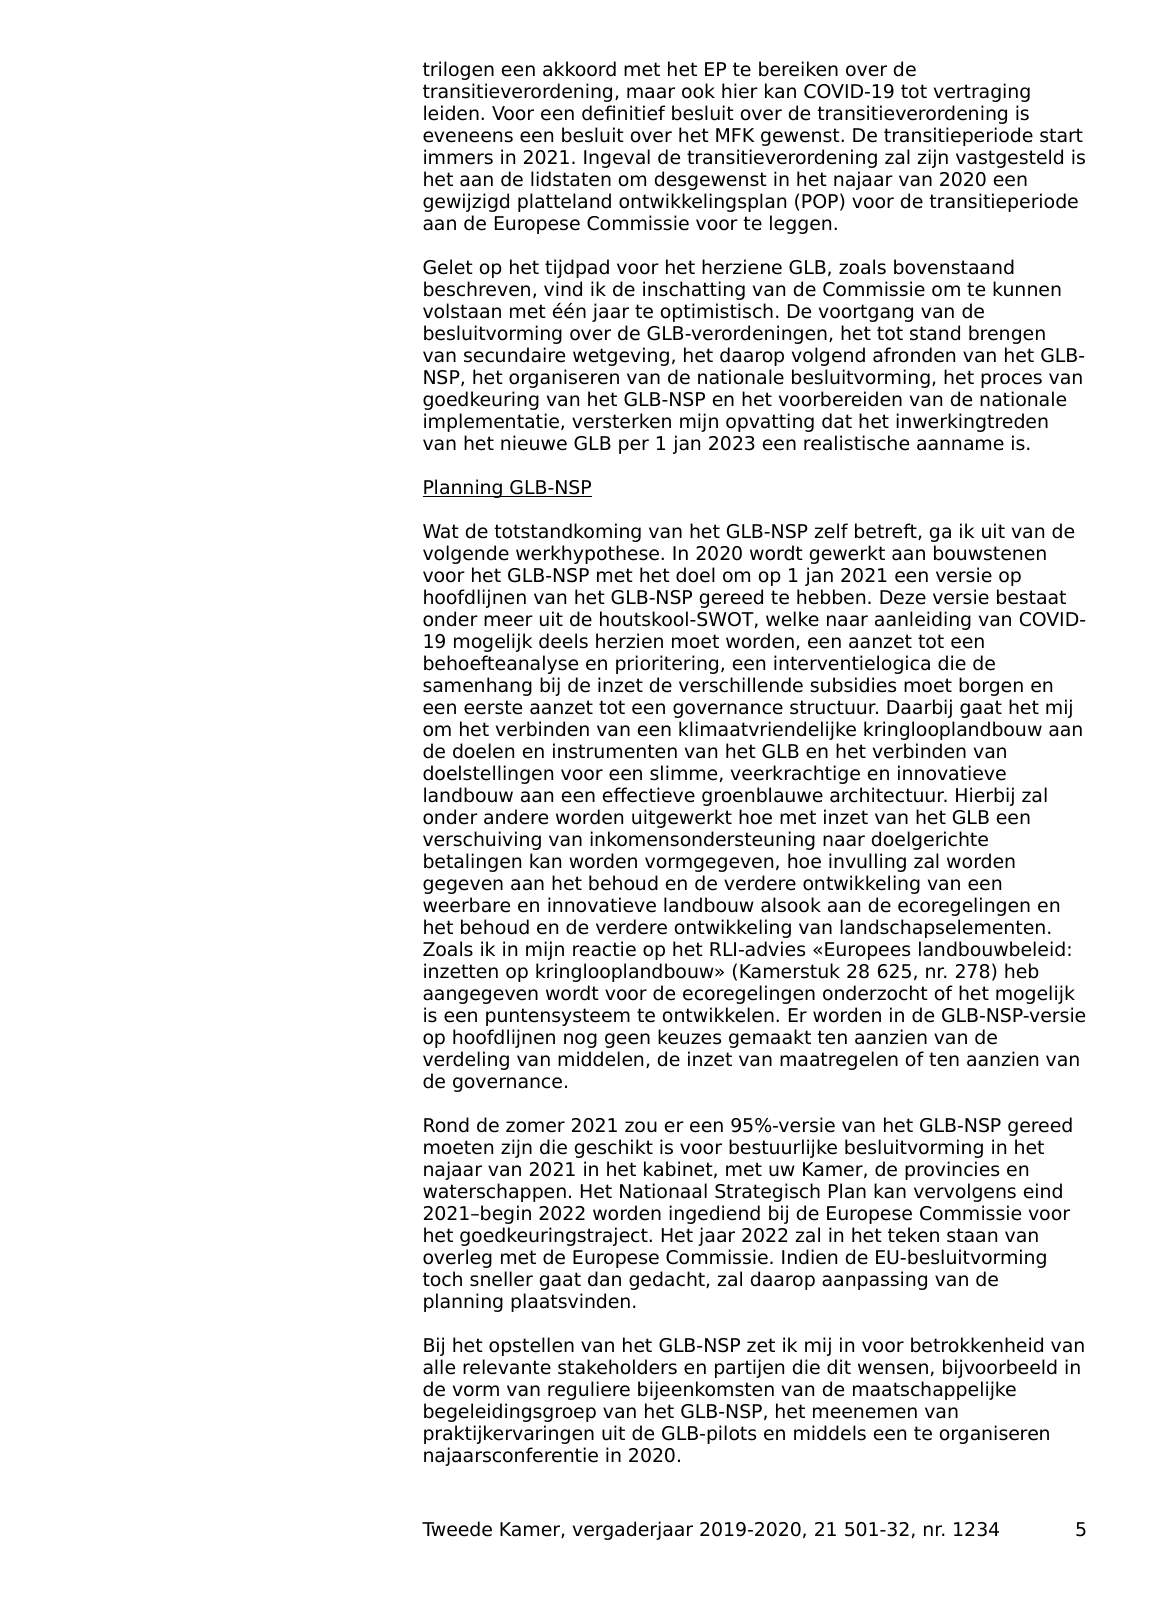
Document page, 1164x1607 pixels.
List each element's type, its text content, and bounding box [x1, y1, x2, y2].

text Bij het opstellen van het GLB-NSP zet ik mij in voor betrokkenheid van alle relevante stakeholders en partijen die dit wensen, bijvoorbeeld in de vorm van reguliere bijeenkomsten van de maatschappelijke begeleidingsgroep van het GLB-NSP, het meenemen van praktijkervaringen uit de GLB-pilots en middels een te organiseren najaarsconferentie in 2020. [422, 1335, 1087, 1467]
text Rond de zomer 2021 zou er een 95%-versie van het GLB-NSP gereed moeten zijn die geschikt is voor bestuurlijke besluitvorming in het najaar van 2021 in het kabinet, met uw Kamer, de provincies en waterschappen. Het Nationaal Strategisch Plan kan vervolgens eind 2021–begin 2022 worden ingediend bij de Europese Commissie voor het goedkeuringstraject. Het jaar 2022 zal in het teken staan van overleg met de Europese Commissie. Indien de EU-besluitvorming toch sneller gaat dan gedacht, zal daarop aanpassing van de planning plaatsvinden. [422, 1115, 1087, 1313]
text Wat de totstandkoming van het GLB-NSP zelf betreft, ga ik uit van de volgende werkhypothese. In 2020 wordt gewerkt aan bouwstenen voor het GLB-NSP met het doel om op 1 jan 2021 een versie op hoofdlijnen van het GLB-NSP gereed te hebben. Deze versie bestaat onder meer uit de houtskool-SWOT, welke naar aanleiding van COVID-19 mogelijk deels herzien moet worden, een aanzet tot een behoefteanalyse en prioritering, een interventielogica die de samenhang bij de inzet de verschillende subsidies moet borgen en een eerste aanzet tot een governance structuur. Daarbij gaat het mij om het verbinden van een klimaatvriendelijke kringlooplandbouw aan de doelen en instrumenten van het GLB en het verbinden van doelstellingen voor een slimme, veerkrachtige en innovatieve landbouw aan een effectieve groenblauwe architectuur. Hierbij zal onder andere worden uitgewerkt hoe met inzet van het GLB een verschuiving van inkomensondersteuning naar doelgerichte betalingen kan worden vormgegeven, hoe invulling zal worden gegeven aan het behoud en de verdere ontwikkeling van een weerbare en innovatieve landbouw alsook aan de ecoregelingen en het behoud en de verdere ontwikkeling van landschapselementen. Zoals ik in mijn reactie op het RLI-advies «Europees landbouwbeleid: inzetten op kringlooplandbouw» (Kamerstuk 28 625, nr. 278) heb aangegeven wordt voor de ecoregelingen onderzocht of het mogelijk is een puntensysteem te ontwikkelen. Er worden in de GLB-NSP-versie op hoofdlijnen nog geen keuzes gemaakt ten aanzien van de verdeling van middelen, de inzet van maatregelen of ten aanzien van de governance. [422, 521, 1087, 1093]
text Gelet op het tijdpad voor het herziene GLB, zoals bovenstaand beschreven, vind ik de inschatting van de Commissie om te kunnen volstaan met één jaar te optimistisch. De voortgang van de besluitvorming over de GLB-verordeningen, het tot stand brengen van secundaire wetgeving, het daarop volgend afronden van het GLB-NSP, het organiseren van de nationale besluitvorming, het proces van goedkeuring van het GLB-NSP en het voorbereiden van de nationale implementatie, versterken mijn opvatting dat het inwerkingtreden van het nieuwe GLB per 1 jan 2023 een realistische aanname is. [422, 257, 1087, 455]
subtitle Planning GLB-NSP [422, 477, 1087, 499]
text trilogen een akkoord met het EP te bereiken over de transitieverordening, maar ook hier kan COVID-19 tot vertraging leiden. Voor een definitief besluit over de transitieverordening is eveneens een besluit over het MFK gewenst. De transitieperiode start immers in 2021. Ingeval de transitieverordening zal zijn vastgesteld is het aan de lidstaten om desgewenst in het najaar van 2020 een gewijzigd platteland ontwikkelingsplan (POP) voor de transitieperiode aan de Europese Commissie voor te leggen. [422, 59, 1087, 235]
